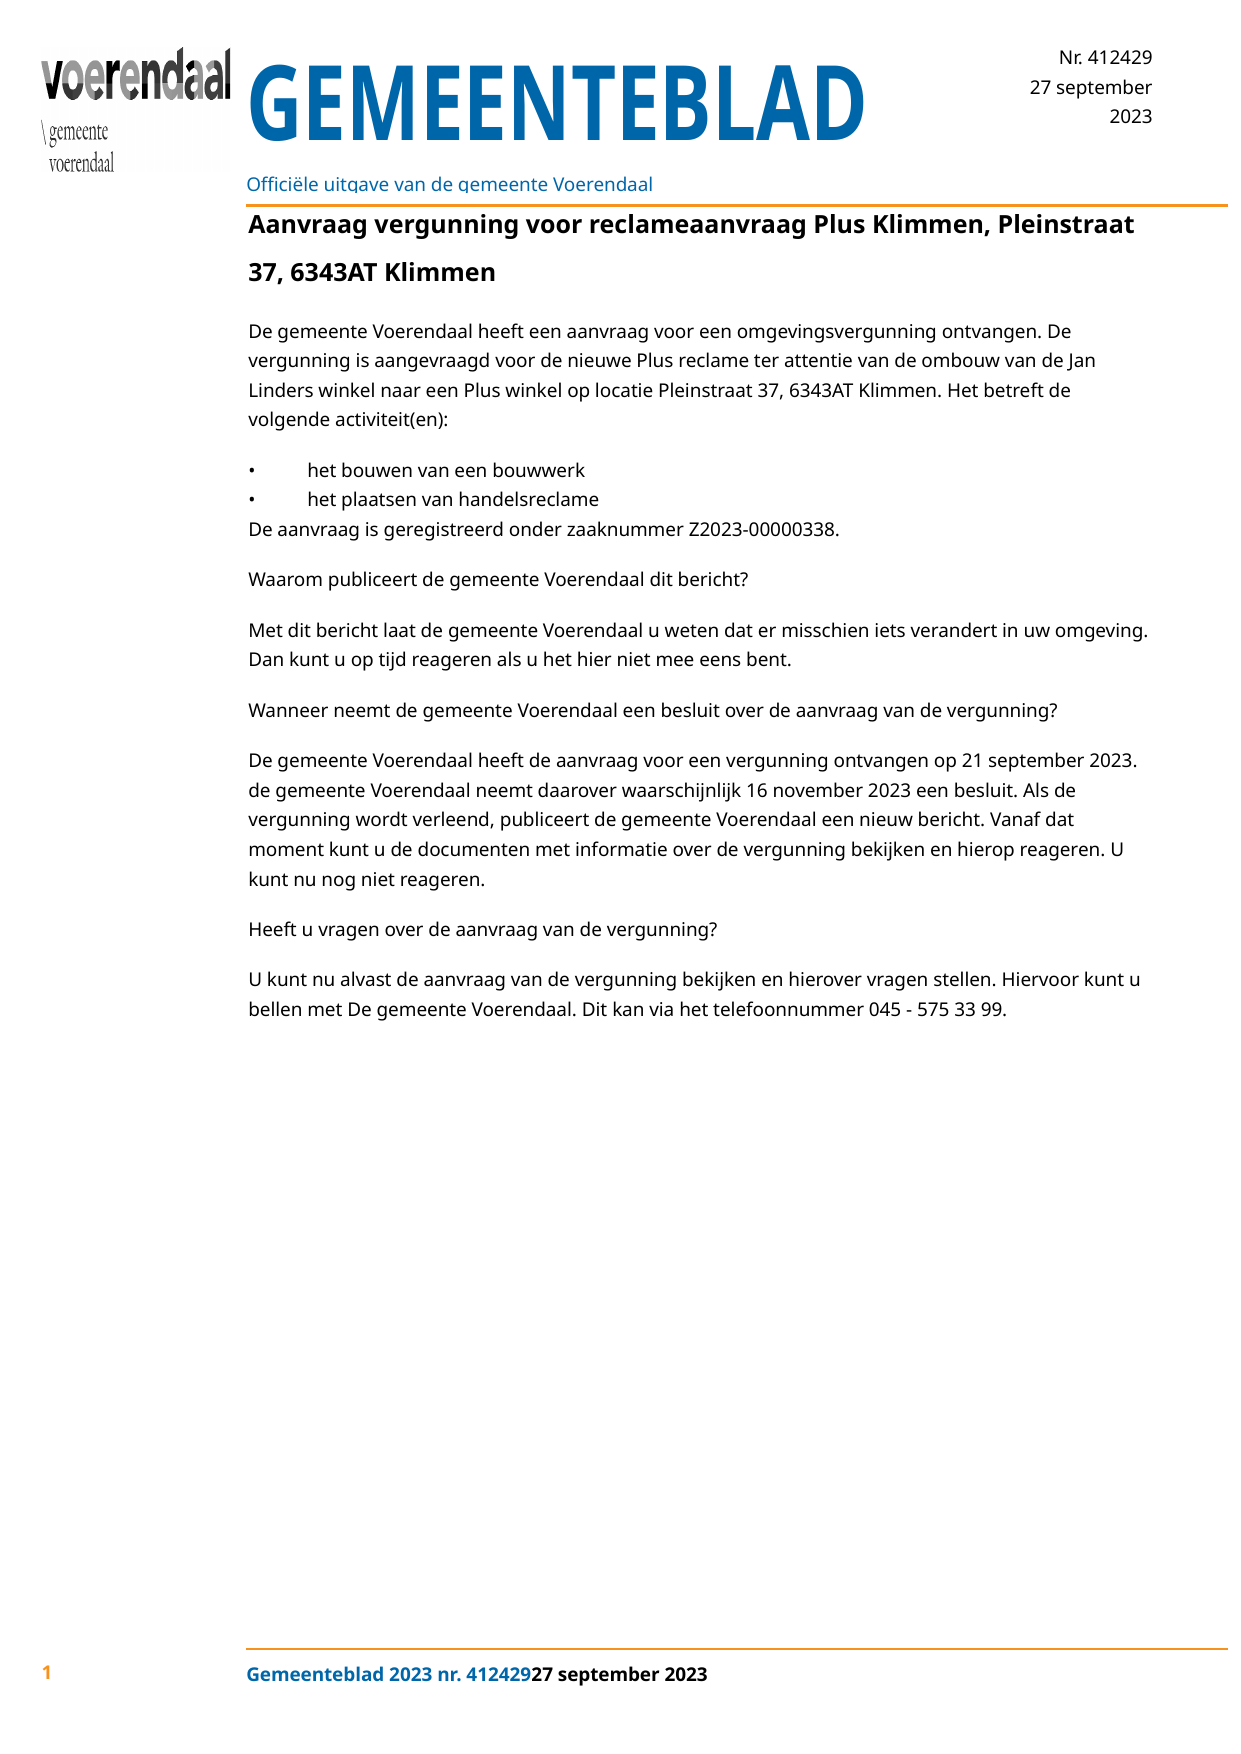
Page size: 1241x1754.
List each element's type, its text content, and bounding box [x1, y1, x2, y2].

list het bouwen van een bouwwerk [248, 457, 1152, 483]
text Waarom publiceert de gemeente Voerendaal dit bericht? [248, 567, 1152, 592]
text U kunt nu alvast de aanvraag van de vergunning bekijken en hierover vragen stellen. Hiervoor kunt u bellen met De gemeente Voerendaal. Dit kan via het telefoonnummer 045 - 575 33 99. [248, 967, 1152, 1022]
picture [41, 47, 231, 172]
text Aanvraag vergunning voor reclameaanvraag Plus Klimmen, Pleinstraat 37, 6343AT Klimmen [248, 207, 1152, 288]
text Met dit bericht laat de gemeente Voerendaal u weten dat er misschien iets verandert in uw omgeving. Dan kunt u op tijd reageren als u het hier niet mee eens bent. [248, 617, 1152, 672]
list het plaatsen van handelsreclame [248, 487, 1152, 512]
text Wanneer neemt de gemeente Voerendaal een besluit over de aanvraag van de vergunning? [248, 697, 1152, 723]
text De gemeente Voerendaal heeft de aanvraag voor een vergunning ontvangen op 21 september 2023. de gemeente Voerendaal neemt daarover waarschijnlijk 16 november 2023 een besluit. Als de vergunning wordt verleend, publiceert de gemeente Voerendaal een nieuw bericht. Vanaf dat moment kunt u de documenten met informatie over de vergunning bekijken en hierop reageren. U kunt nu nog niet reageren. [248, 747, 1152, 892]
text Heeft u vragen over de aanvraag van de vergunning? [248, 916, 1152, 942]
text De aanvraag is geregistreerd onder zaaknummer Z2023-00000338. [248, 516, 1152, 542]
text De gemeente Voerendaal heeft een aanvraag voor een omgevingsvergunning ontvangen. De vergunning is aangevraagd voor de nieuwe Plus reclame ter attentie van de ombouw van de Jan Linders winkel naar een Plus winkel op locatie Pleinstraat 37, 6343AT Klimmen. Het betreft de volgende activiteit(en): [248, 318, 1152, 432]
